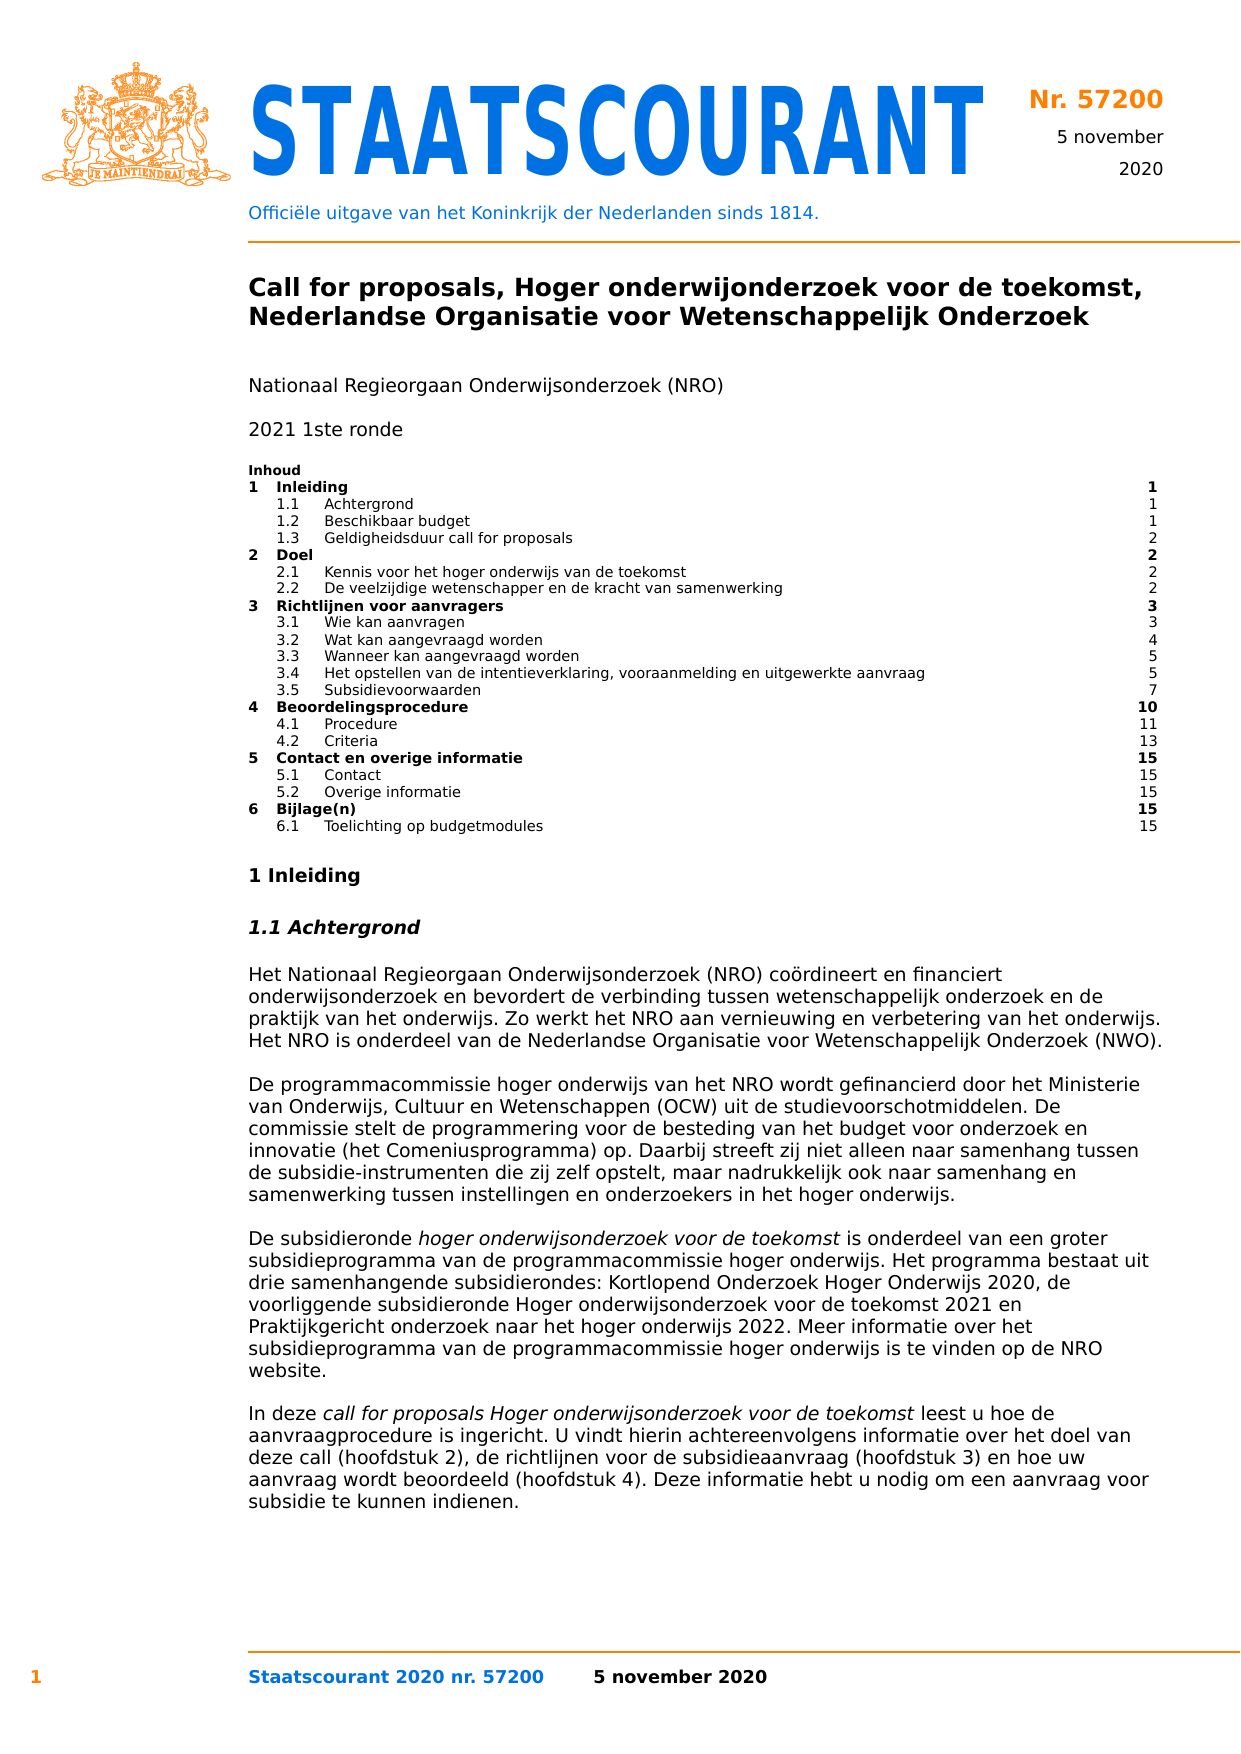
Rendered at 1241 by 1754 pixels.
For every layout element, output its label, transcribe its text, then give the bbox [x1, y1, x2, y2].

table_cell 5 [248, 750, 270, 767]
table_cell Beoordelingsprocedure [270, 699, 934, 716]
table_cell [248, 665, 270, 682]
table_cell 3.1 [270, 614, 318, 631]
table_header Inhoud [248, 463, 1163, 478]
table_cell 1.1 [270, 496, 318, 512]
table_cell 1 [248, 479, 270, 496]
table_header [25, 62, 248, 241]
table_cell 1 [934, 496, 1163, 512]
table_cell Doel [270, 546, 934, 563]
text 2021 1ste ronde [248, 419, 1163, 441]
table_cell [248, 631, 270, 648]
table_cell Richtlijnen voor aanvragers [270, 598, 934, 614]
table_cell 5 november [998, 121, 1240, 153]
table_cell 15 [934, 818, 1163, 835]
table_cell Kennis voor het hoger onderwijs van de toekomst [318, 564, 934, 580]
table_cell 5.2 [270, 784, 318, 801]
table_cell 15 [934, 750, 1163, 767]
table_cell [248, 496, 270, 512]
text De subsidieronde hoger onderwijsonderzoek voor de toekomst is onderdeel van een groter subsidieprogramma van de programmacommissie hoger onderwijs. Het programma bestaat uit drie samenhangende subsidierondes: Kortlopend Onderzoek Hoger Onderwijs 2020, de voorliggende subsidieronde Hoger onderwijsonderzoek voor de toekomst 2021 en Praktijkgericht onderzoek naar het hoger onderwijs 2022. Meer informatie over het subsidieprogramma van de programmacommissie hoger onderwijs is te vinden op de NRO website. [248, 1228, 1163, 1381]
table_cell Contact en overige informatie [270, 750, 934, 767]
table_cell 5 [934, 648, 1163, 665]
table_cell 1 [934, 513, 1163, 529]
table_cell Toelichting op budgetmodules [318, 818, 934, 835]
table_cell [248, 564, 270, 580]
table_cell 2 [934, 530, 1163, 546]
table_cell Bijlage(n) [270, 801, 934, 818]
table_cell 11 [934, 716, 1163, 733]
table_header STAATSCOURANT [248, 62, 998, 203]
table_cell 7 [934, 682, 1163, 699]
table_cell [248, 682, 270, 699]
table_cell 3.5 [270, 682, 318, 699]
table_cell 1.2 [270, 513, 318, 529]
table_cell [248, 580, 270, 597]
text Het Nationaal Regieorgaan Onderwijsonderzoek (NRO) coördineert en financiert onderwijsonderzoek en bevordert de verbinding tussen wetenschappelijk onderzoek en de praktijk van het onderwijs. Zo werkt het NRO aan vernieuwing en verbetering van het onderwijs. Het NRO is onderdeel van de Nederlandse Organisatie voor Wetenschappelijk Onderzoek (NWO). [248, 964, 1163, 1052]
table_cell 6 [248, 801, 270, 818]
table_cell 4 [934, 631, 1163, 648]
picture [41, 62, 231, 186]
table_cell 2 [248, 546, 270, 563]
table_cell [248, 784, 270, 801]
table_cell Subsidievoorwaarden [318, 682, 934, 699]
table_cell [248, 716, 270, 733]
table_cell 5.1 [270, 767, 318, 784]
table_cell 13 [934, 733, 1163, 750]
subtitle 1.1 Achtergrond [248, 917, 1163, 939]
table_cell 6.1 [270, 818, 318, 835]
table_cell Overige informatie [318, 784, 934, 801]
table_cell 2.2 [270, 580, 318, 597]
table_cell 3 [248, 598, 270, 614]
table_cell 5 [934, 665, 1163, 682]
table_cell 4.2 [270, 733, 318, 750]
text In deze call for proposals Hoger onderwijsonderzoek voor de toekomst leest u hoe de aanvraagprocedure is ingericht. U vindt hierin achtereenvolgens informatie over het doel van deze call (hoofdstuk 2), de richtlijnen voor de subsidieaanvraag (hoofdstuk 3) en hoe uw aanvraag wordt beoordeeld (hoofdstuk 4). Deze informatie hebt u nodig om een aanvraag voor subsidie te kunnen indienen. [248, 1403, 1163, 1513]
table_header Nr. 57200 [998, 62, 1240, 121]
table_cell 3.3 [270, 648, 318, 665]
table_cell Het opstellen van de intentieverklaring, vooraanmelding en uitgewerkte aanvraag [318, 665, 934, 682]
table_cell [248, 733, 270, 750]
table_cell Wanneer kan aangevraagd worden [318, 648, 934, 665]
table_cell Wat kan aangevraagd worden [318, 631, 934, 648]
table_cell 15 [934, 801, 1163, 818]
subtitle 1 Inleiding [248, 865, 1163, 887]
table_cell 10 [934, 699, 1163, 716]
table_cell De veelzijdige wetenschapper en de kracht van samenwerking [318, 580, 934, 597]
table_cell 15 [934, 784, 1163, 801]
table_cell 2.1 [270, 564, 318, 580]
table_cell 3 [934, 614, 1163, 631]
table_cell Officiële uitgave van het Koninkrijk der Nederlanden sinds 1814. [248, 203, 1240, 241]
table_cell Contact [318, 767, 934, 784]
table_cell 3 [934, 598, 1163, 614]
text De programmacommissie hoger onderwijs van het NRO wordt gefinancierd door het Ministerie van Onderwijs, Cultuur en Wetenschappen (OCW) uit de studievoorschotmiddelen. De commissie stelt de programmering voor de besteding van het budget voor onderzoek en innovatie (het Comeniusprogramma) op. Daarbij streeft zij niet alleen naar samenhang tussen de subsidie-instrumenten die zij zelf opstelt, maar nadrukkelijk ook naar samenhang en samenwerking tussen instellingen en onderzoekers in het hoger onderwijs. [248, 1074, 1163, 1206]
table_cell 1 [934, 479, 1163, 496]
text Nationaal Regieorgaan Onderwijsonderzoek (NRO) [248, 375, 1163, 397]
table_cell 15 [934, 767, 1163, 784]
table_cell Procedure [318, 716, 934, 733]
table_cell Geldigheidsduur call for proposals [318, 530, 934, 546]
table_cell [248, 767, 270, 784]
table_cell [248, 614, 270, 631]
table_cell 2 [934, 580, 1163, 597]
table_cell [248, 648, 270, 665]
table_cell 4 [248, 699, 270, 716]
table_cell Criteria [318, 733, 934, 750]
table_cell 2 [934, 564, 1163, 580]
table_cell Wie kan aanvragen [318, 614, 934, 631]
table_cell 3.4 [270, 665, 318, 682]
table_cell [248, 818, 270, 835]
table_cell [248, 513, 270, 529]
table_cell 1.3 [270, 530, 318, 546]
table_cell Inleiding [270, 479, 934, 496]
table_cell 2 [934, 546, 1163, 563]
subtitle Call for proposals, Hoger onderwijonderzoek voor de toekomst, Nederlandse Organisatie voor Wetenschappelijk Onderzoek [248, 273, 1163, 331]
table_cell Achtergrond [318, 496, 934, 512]
table_cell 4.1 [270, 716, 318, 733]
table_cell Beschikbaar budget [318, 513, 934, 529]
table_cell 2020 [998, 153, 1240, 203]
table_cell 3.2 [270, 631, 318, 648]
table_cell [248, 530, 270, 546]
